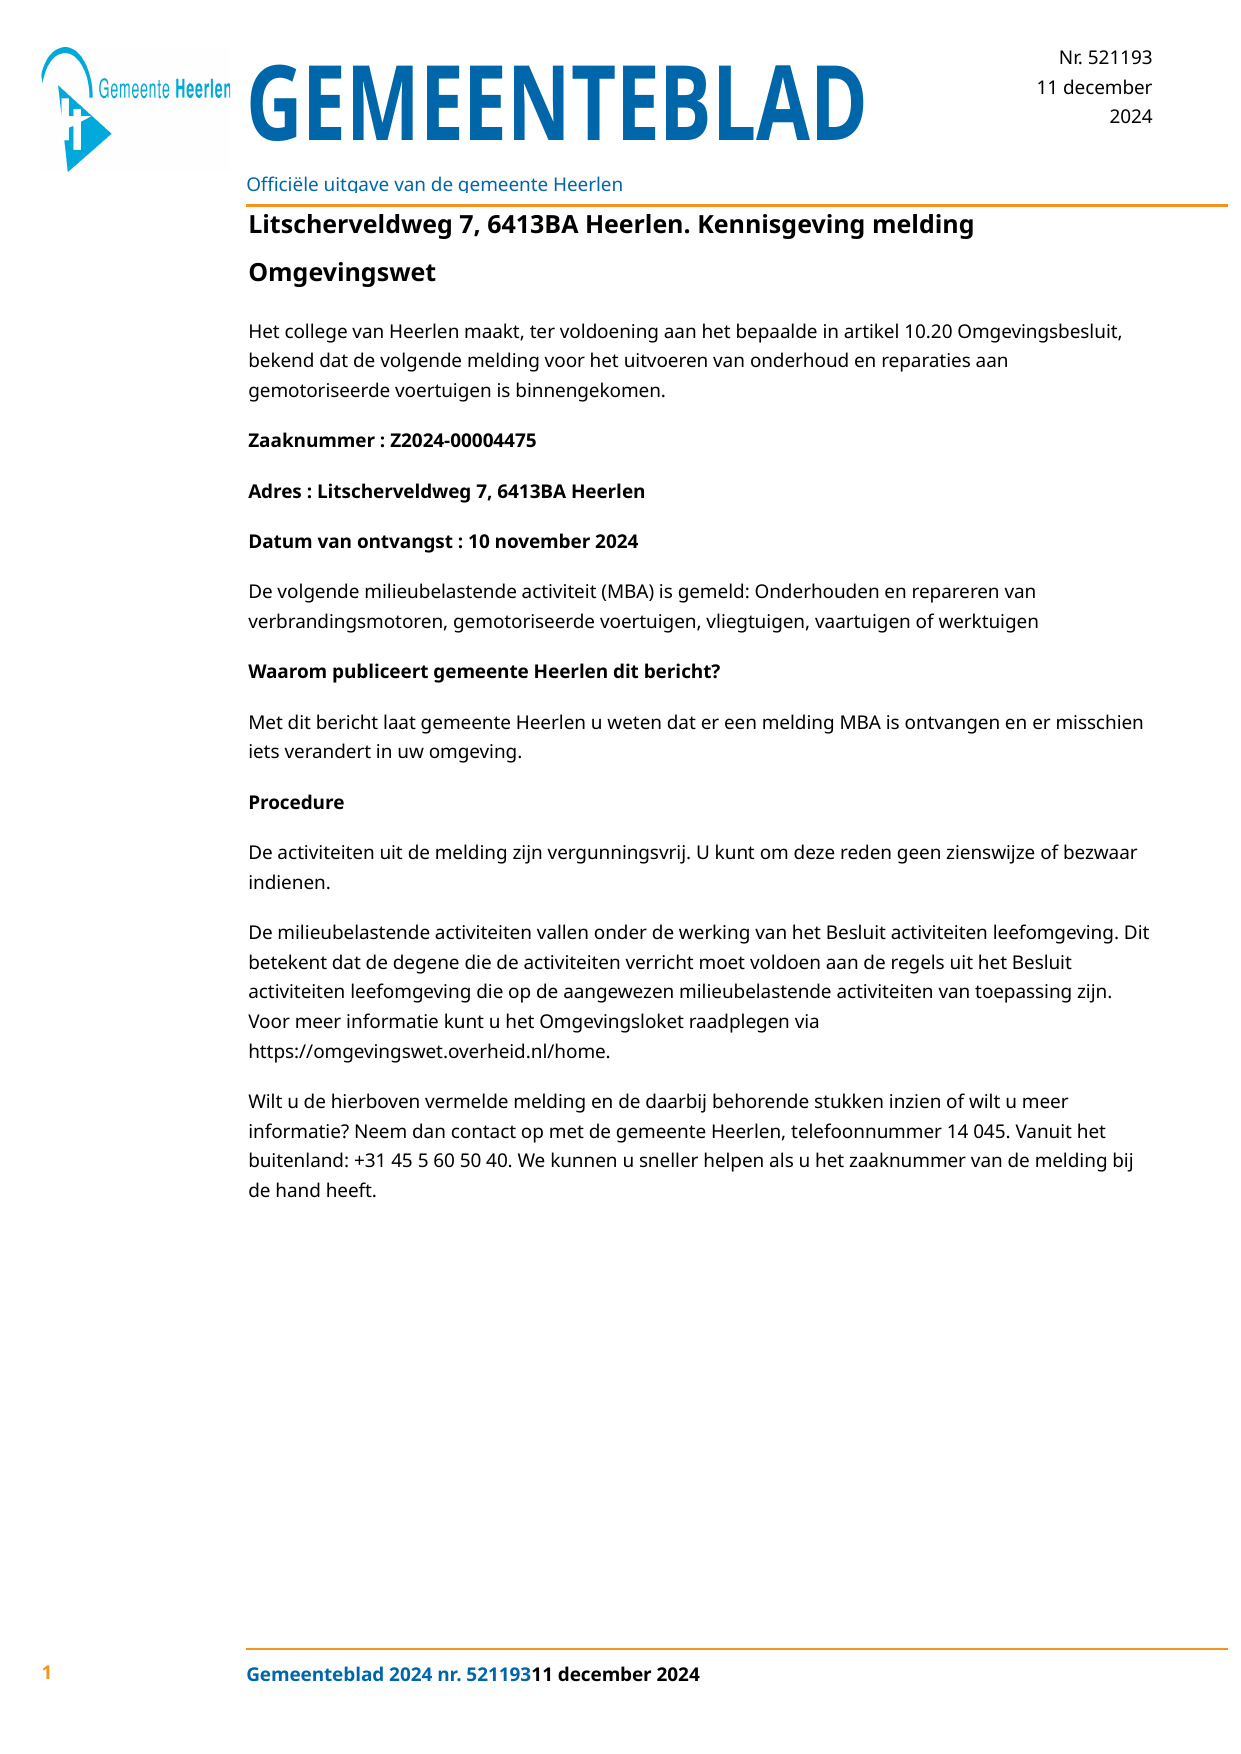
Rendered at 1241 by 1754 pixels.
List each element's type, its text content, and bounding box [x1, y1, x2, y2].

text De activiteiten uit de melding zijn vergunningsvrij. U kunt om deze reden geen zienswijze of bezwaar indienen. [248, 839, 1152, 895]
text Waarom publiceert gemeente Heerlen dit bericht? [248, 659, 1152, 684]
picture [41, 47, 231, 172]
text Adres : Litscherveldweg 7, 6413BA Heerlen [248, 478, 1152, 504]
text Procedure [248, 789, 1152, 815]
text Het college van Heerlen maakt, ter voldoening aan het bepaalde in artikel 10.20 Omgevingsbesluit, bekend dat de volgende melding voor het uitvoeren van onderhoud en reparaties aan gemotoriseerde voertuigen is binnengekomen. [248, 318, 1152, 403]
text Zaaknummer : Z2024-00004475 [248, 427, 1152, 453]
text Litscherveldweg 7, 6413BA Heerlen. Kennisgeving melding Omgevingswet [248, 207, 1152, 288]
text Met dit bericht laat gemeente Heerlen u weten dat er een melding MBA is ontvangen en er misschien iets verandert in uw omgeving. [248, 709, 1152, 764]
text De volgende milieubelastende activiteit (MBA) is gemeld: Onderhouden en repareren van verbrandingsmotoren, gemotoriseerde voertuigen, vliegtuigen, vaartuigen of werktuigen [248, 579, 1152, 634]
picture [41, 47, 59, 70]
text De milieubelastende activiteiten vallen onder de werking van het Besluit activiteiten leefomgeving. Dit betekent dat de degene die de activiteiten verricht moet voldoen aan de regels uit het Besluit activiteiten leefomgeving die op de aangewezen milieubelastende activiteiten van toepassing zijn. Voor meer informatie kunt u het Omgevingsloket raadplegen via https://omgevingswet.overheid.nl/home. [248, 919, 1152, 1064]
text Datum van ontvangst : 10 november 2024 [248, 528, 1152, 554]
text Wilt u de hierboven vermelde melding en de daarbij behorende stukken inzien of wilt u meer informatie? Neem dan contact op met de gemeente Heerlen, telefoonnummer 14 045. Vanuit het buitenland: +31 45 5 60 50 40. We kunnen u sneller helpen als u het zaaknummer van de melding bij de hand heeft. [248, 1088, 1152, 1203]
